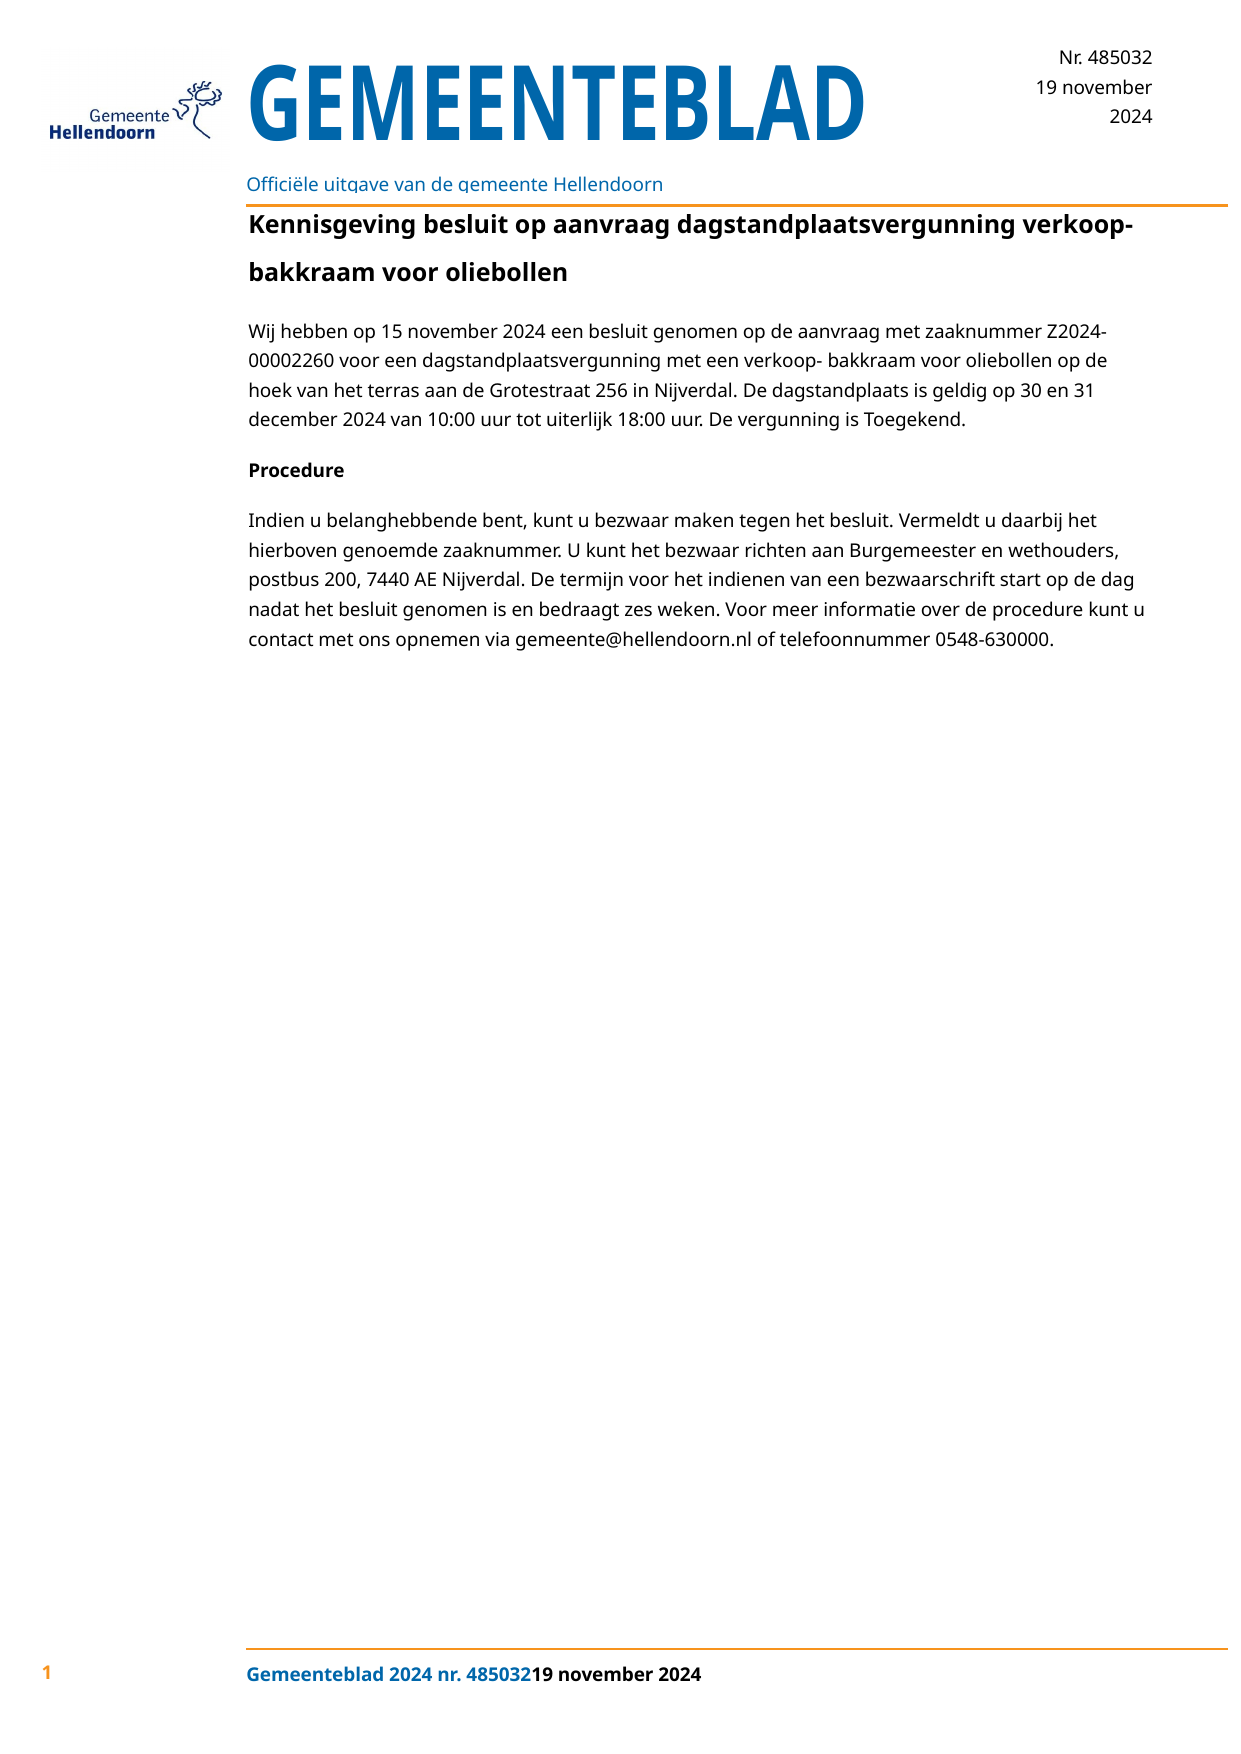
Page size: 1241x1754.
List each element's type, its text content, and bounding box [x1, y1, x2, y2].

text Indien u belanghebbende bent, kunt u bezwaar maken tegen het besluit. Vermeldt u daarbij het hierboven genoemde zaaknummer. U kunt het bezwaar richten aan Burgemeester en wethouders, postbus 200, 7440 AE Nijverdal. De termijn voor het indienen van een bezwaarschrift start op de dag nadat het besluit genomen is en bedraagt zes weken. Voor meer informatie over de procedure kunt u contact met ons opnemen via gemeente@hellendoorn.nl of telefoonnummer 0548-630000. [248, 507, 1152, 652]
text Wij hebben op 15 november 2024 een besluit genomen op de aanvraag met zaaknummer Z2024-00002260 voor een dagstandplaatsvergunning met een verkoop- bakkraam voor oliebollen op de hoek van het terras aan de Grotestraat 256 in Nijverdal. De dagstandplaats is geldig op 30 en 31 december 2024 van 10:00 uur tot uiterlijk 18:00 uur. De vergunning is Toegekend. [248, 318, 1152, 432]
text Procedure [248, 457, 1152, 483]
text Kennisgeving besluit op aanvraag dagstandplaatsvergunning verkoop- bakkraam voor oliebollen [248, 207, 1152, 288]
picture [41, 47, 231, 172]
